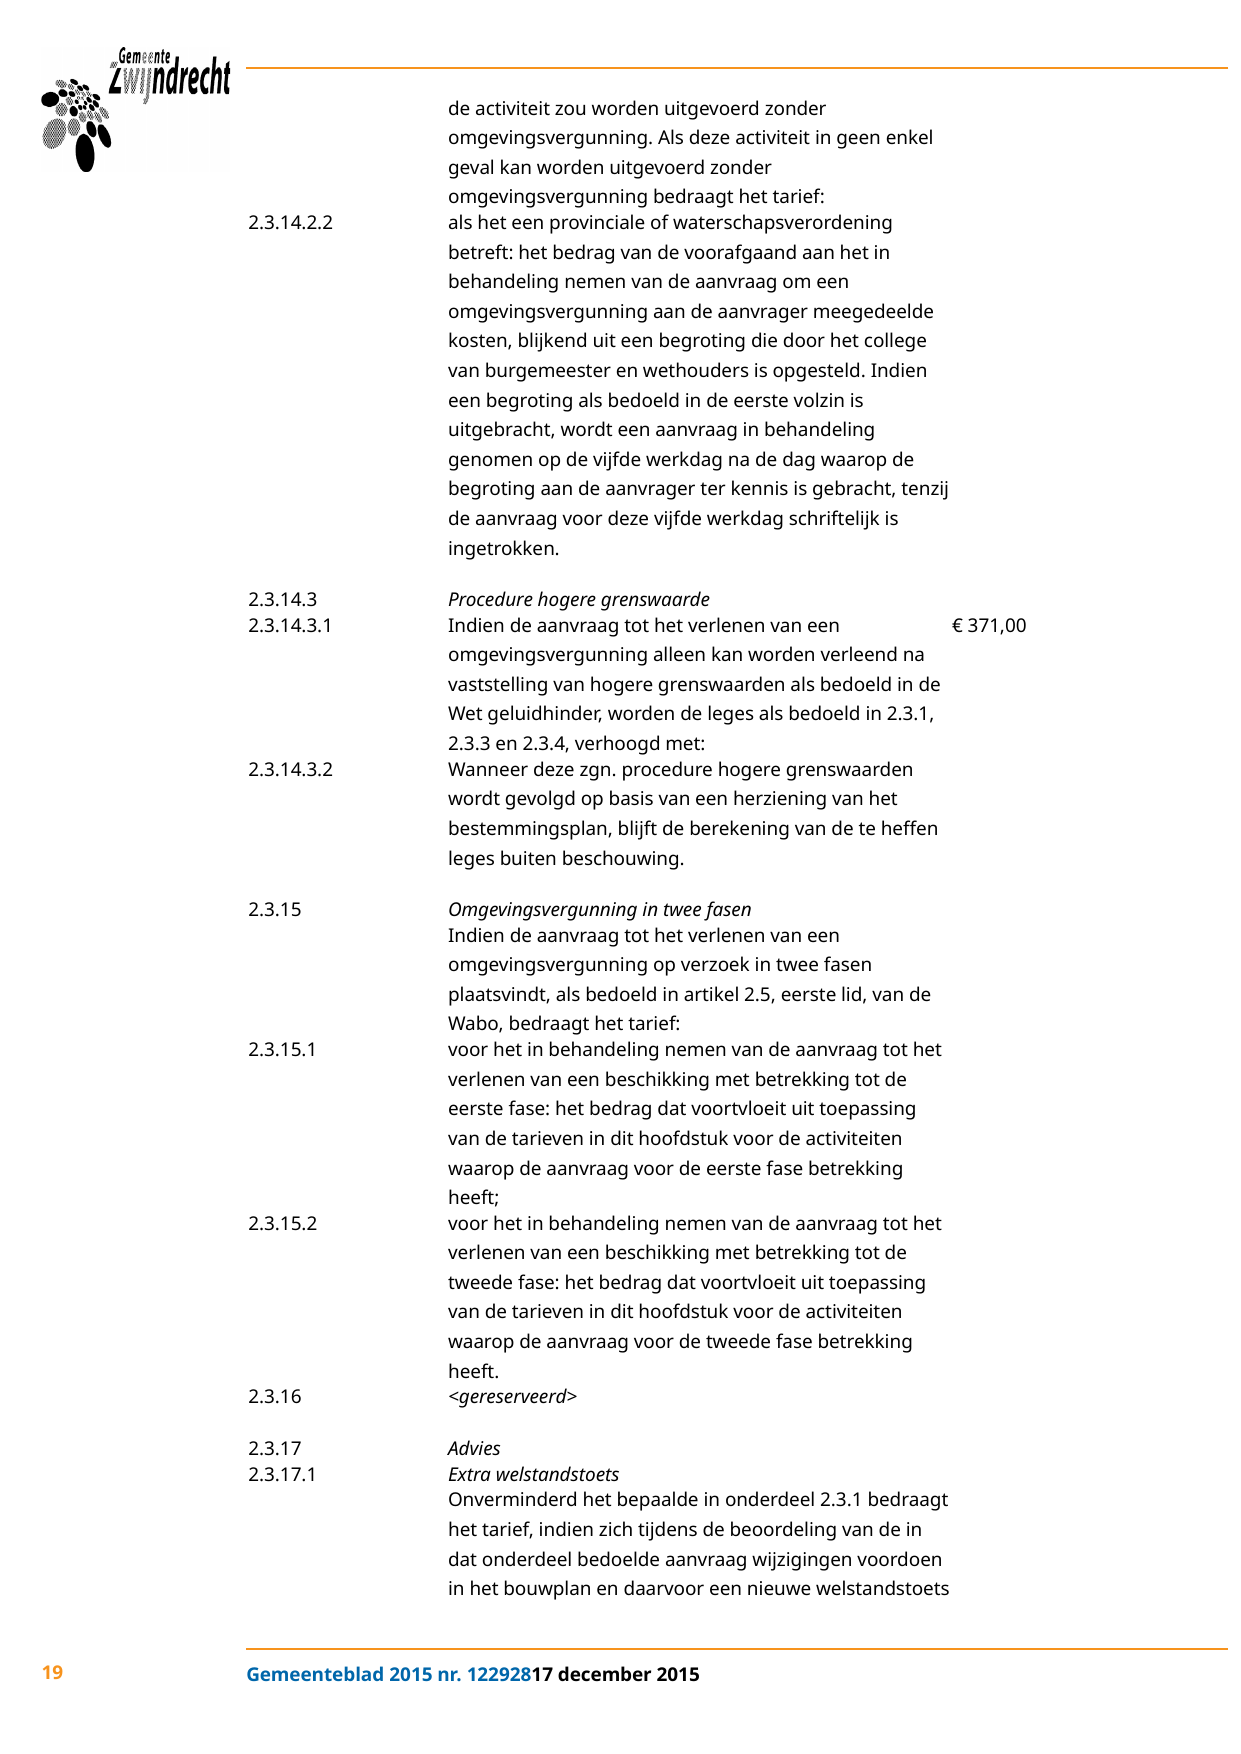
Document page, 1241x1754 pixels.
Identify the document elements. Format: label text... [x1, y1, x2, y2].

table_cell Extra welstandstoets [448, 1461, 952, 1487]
table_cell [952, 896, 1152, 922]
table_cell € 371,00 [952, 612, 1152, 756]
table_cell <gereserveerd> [448, 1384, 952, 1409]
table_cell voor het in behandeling nemen van de aanvraag tot het verlenen van een beschikking met betrekking tot de tweede fase: het bedrag dat voortvloeit uit toepassing van de tarieven in dit hoofdstuk voor de activiteiten waarop de aanvraag voor de tweede fase betrekking heeft. [448, 1210, 952, 1384]
table_cell 2.3.15 [248, 896, 448, 922]
table_cell [952, 1461, 1152, 1487]
table_cell Omgevingsvergunning in twee fasen [448, 896, 952, 922]
table_cell als het een provinciale of waterschapsverordening betreft: het bedrag van de voorafgaand aan het in behandeling nemen van de aanvraag om een omgevingsvergunning aan de aanvrager meegedeelde kosten, blijkend uit een begroting die door het college van burgemeester en wethouders is opgesteld. Indien een begroting als bedoeld in de eerste volzin is uitgebracht, wordt een aanvraag in behandeling genomen op de vijfde werkdag na de dag waarop de begroting aan de aanvrager ter kennis is gebracht, tenzij de aanvraag voor deze vijfde werkdag schriftelijk is ingetrokken. [448, 209, 952, 560]
table_cell [952, 1435, 1152, 1461]
table_cell 2.3.14.2.2 [248, 209, 448, 560]
table_cell 2.3.17.1 [248, 1461, 448, 1487]
table_cell [448, 870, 952, 896]
table_cell [952, 560, 1152, 586]
table_cell [248, 870, 448, 896]
table_cell Wanneer deze zgn. procedure hogere grenswaarden wordt gevolgd op basis van een herziening van het bestemmingsplan, blijft de berekening van de te heffen leges buiten beschouwing. [448, 756, 952, 870]
table_cell 2.3.14.3.1 [248, 612, 448, 756]
table_cell [952, 1036, 1152, 1210]
table_cell [952, 922, 1152, 1036]
table_cell [448, 560, 952, 586]
table_cell [952, 1384, 1152, 1409]
table_cell Indien de aanvraag tot het verlenen van een omgevingsvergunning alleen kan worden verleend na vaststelling van hogere grenswaarden als bedoeld in de Wet geluidhinder, worden de leges als bedoeld in 2.3.1, 2.3.3 en 2.3.4, verhoogd met: [448, 612, 952, 756]
picture [41, 47, 231, 172]
table_cell [248, 1487, 448, 1601]
table_cell [952, 870, 1152, 896]
table_cell [952, 1487, 1152, 1601]
table_cell Onverminderd het bepaalde in onderdeel 2.3.1 bedraagt het tarief, indien zich tijdens de beoordeling van de in dat onderdeel bedoelde aanvraag wijzigingen voordoen in het bouwplan en daarvoor een nieuwe welstandstoets [448, 1487, 952, 1601]
table_cell de activiteit zou worden uitgevoerd zonder omgevingsvergunning. Als deze activiteit in geen enkel geval kan worden uitgevoerd zonder omgevingsvergunning bedraagt het tarief: [448, 95, 952, 209]
table_cell [248, 1409, 448, 1435]
table_cell 2.3.14.3 [248, 586, 448, 612]
table_cell [952, 586, 1152, 612]
table_cell [248, 95, 448, 209]
table_cell [952, 1210, 1152, 1384]
table_cell voor het in behandeling nemen van de aanvraag tot het verlenen van een beschikking met betrekking tot de eerste fase: het bedrag dat voortvloeit uit toepassing van de tarieven in dit hoofdstuk voor de activiteiten waarop de aanvraag voor de eerste fase betrekking heeft; [448, 1036, 952, 1210]
table_cell Indien de aanvraag tot het verlenen van een omgevingsvergunning op verzoek in twee fasen plaatsvindt, als bedoeld in artikel 2.5, eerste lid, van de Wabo, bedraagt het tarief: [448, 922, 952, 1036]
table_cell Advies [448, 1435, 952, 1461]
table_cell [952, 1409, 1152, 1435]
table_cell 2.3.17 [248, 1435, 448, 1461]
table_cell [952, 95, 1152, 209]
table_cell [248, 922, 448, 1036]
table_cell [248, 560, 448, 586]
table_cell 2.3.14.3.2 [248, 756, 448, 870]
table_cell [952, 209, 1152, 560]
table_cell 2.3.15.1 [248, 1036, 448, 1210]
table_cell Procedure hogere grenswaarde [448, 586, 952, 612]
table_cell 2.3.15.2 [248, 1210, 448, 1384]
table_cell [448, 1409, 952, 1435]
table_cell [952, 756, 1152, 870]
table_cell 2.3.16 [248, 1384, 448, 1409]
